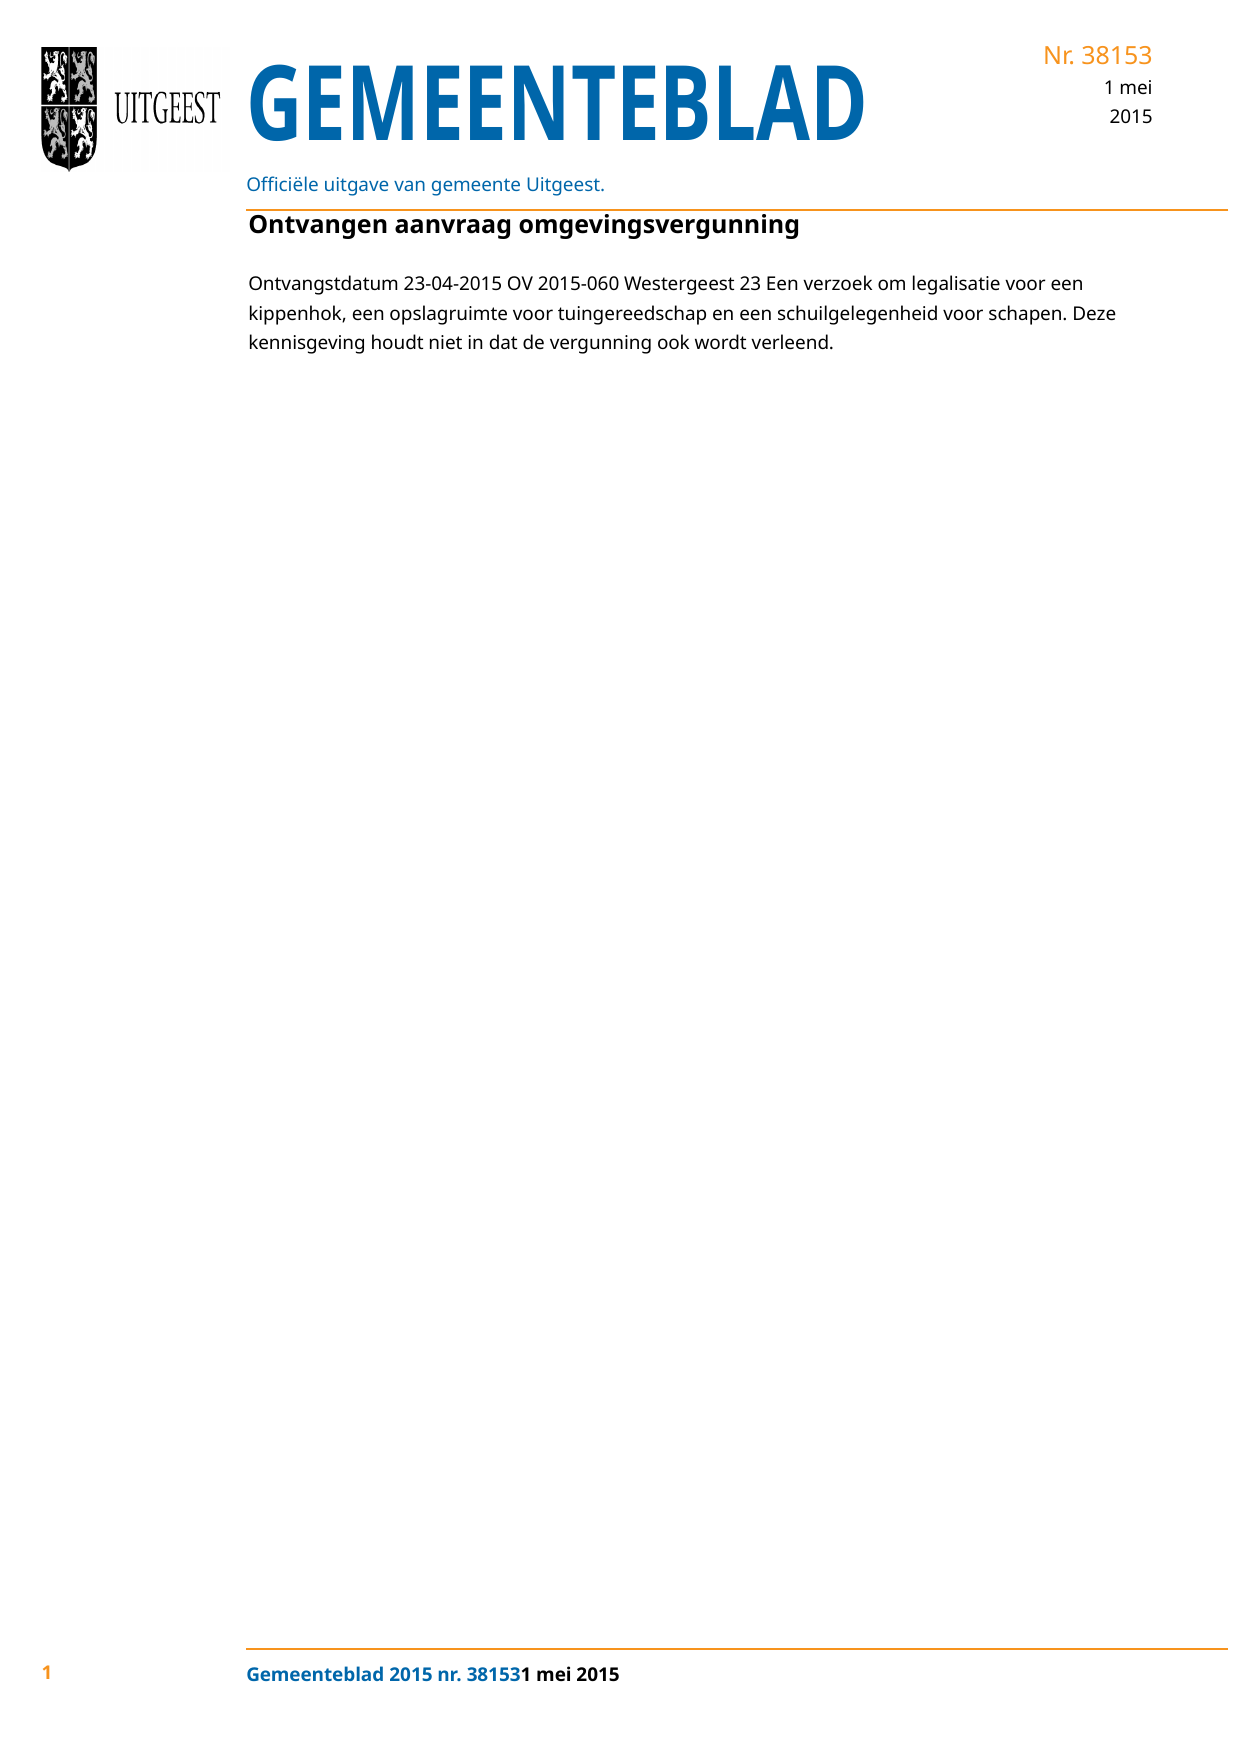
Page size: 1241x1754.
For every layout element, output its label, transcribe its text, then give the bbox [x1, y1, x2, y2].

text Ontvangen aanvraag omgevingsvergunning [248, 211, 1152, 241]
text Ontvangstdatum 23-04-2015 OV 2015-060 Westergeest 23 Een verzoek om legalisatie voor een kippenhok, een opslagruimte voor tuingereedschap en een schuilgelegenheid voor schapen. Deze kennisgeving houdt niet in dat de vergunning ook wordt verleend. [248, 270, 1152, 355]
picture [41, 47, 231, 172]
